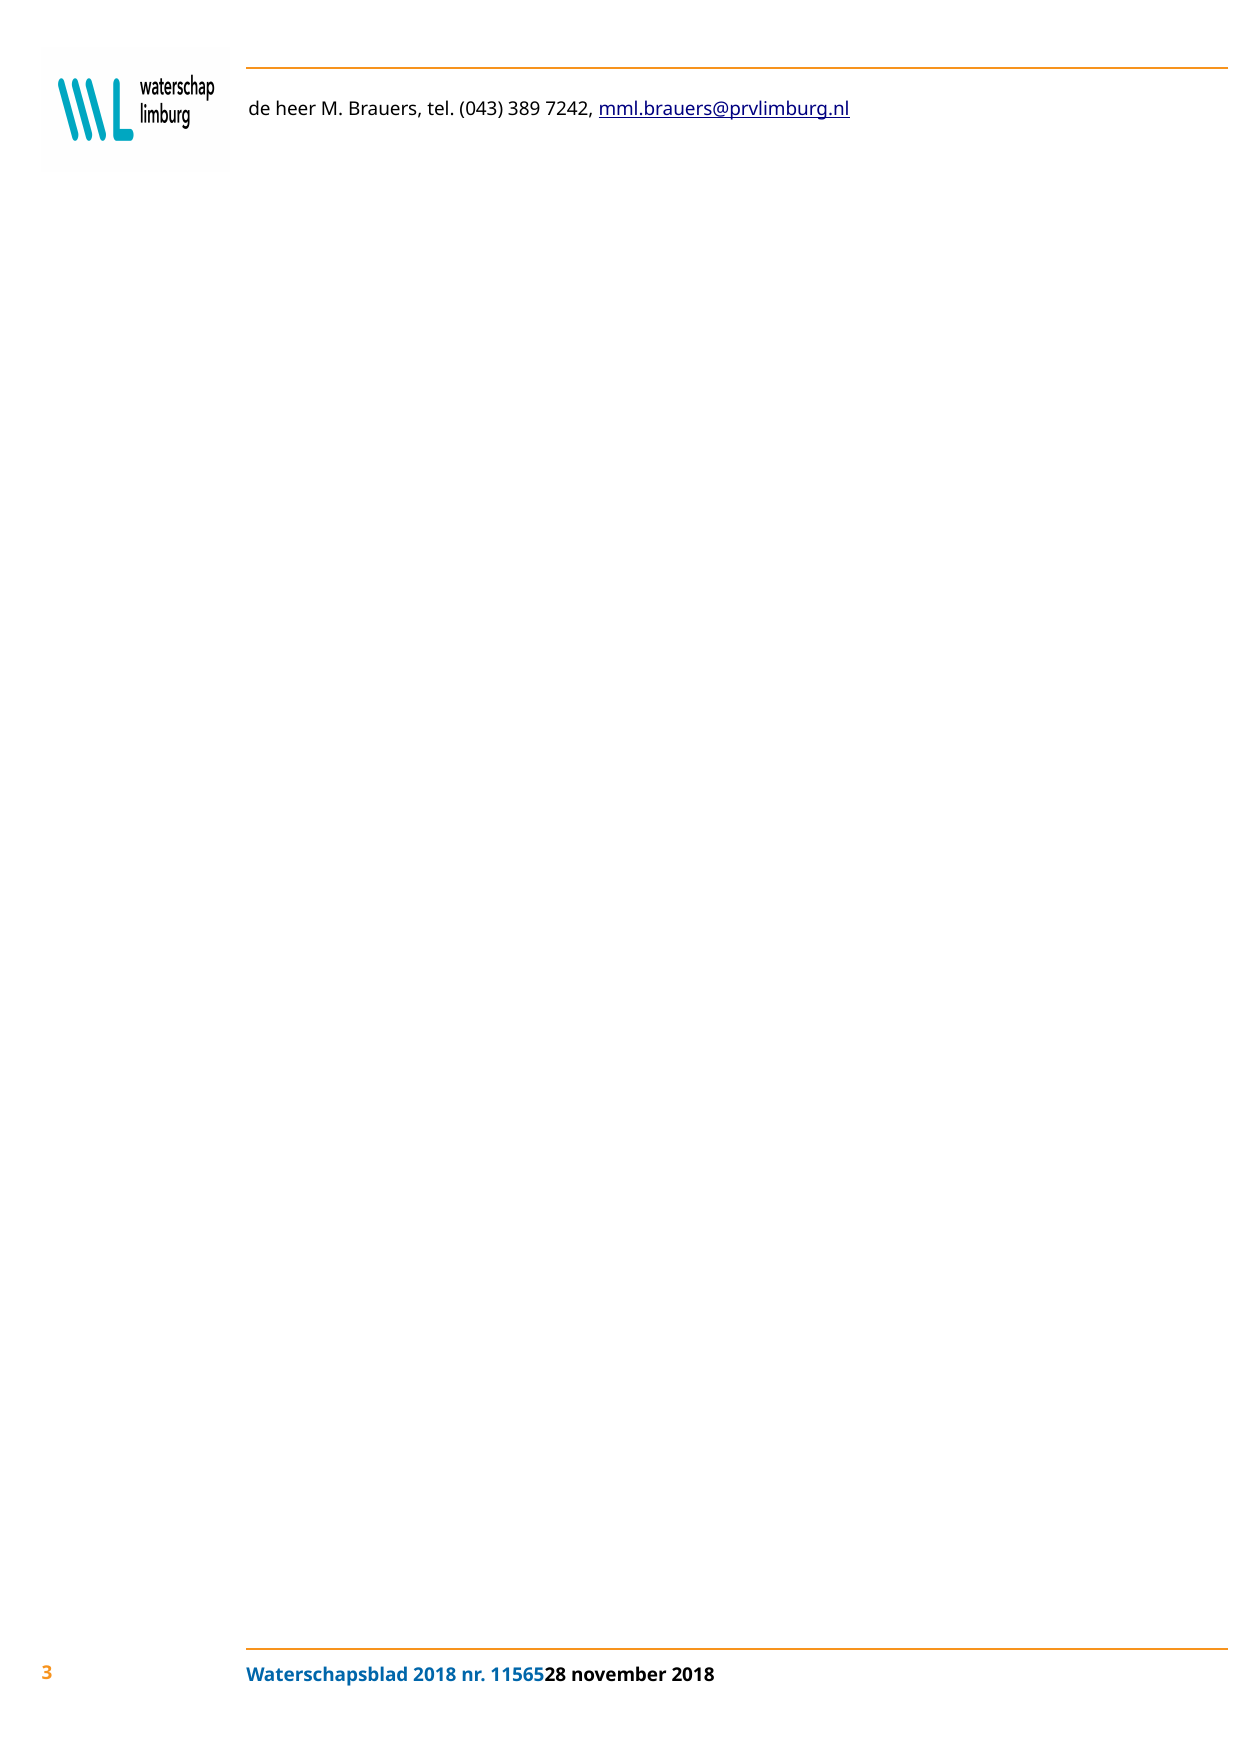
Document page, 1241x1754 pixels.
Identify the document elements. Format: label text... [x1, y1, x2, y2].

text de heer M. Brauers, tel. (043) 389 7242, mml.brauers@prvlimburg.nl [248, 95, 1152, 121]
picture [41, 47, 231, 172]
